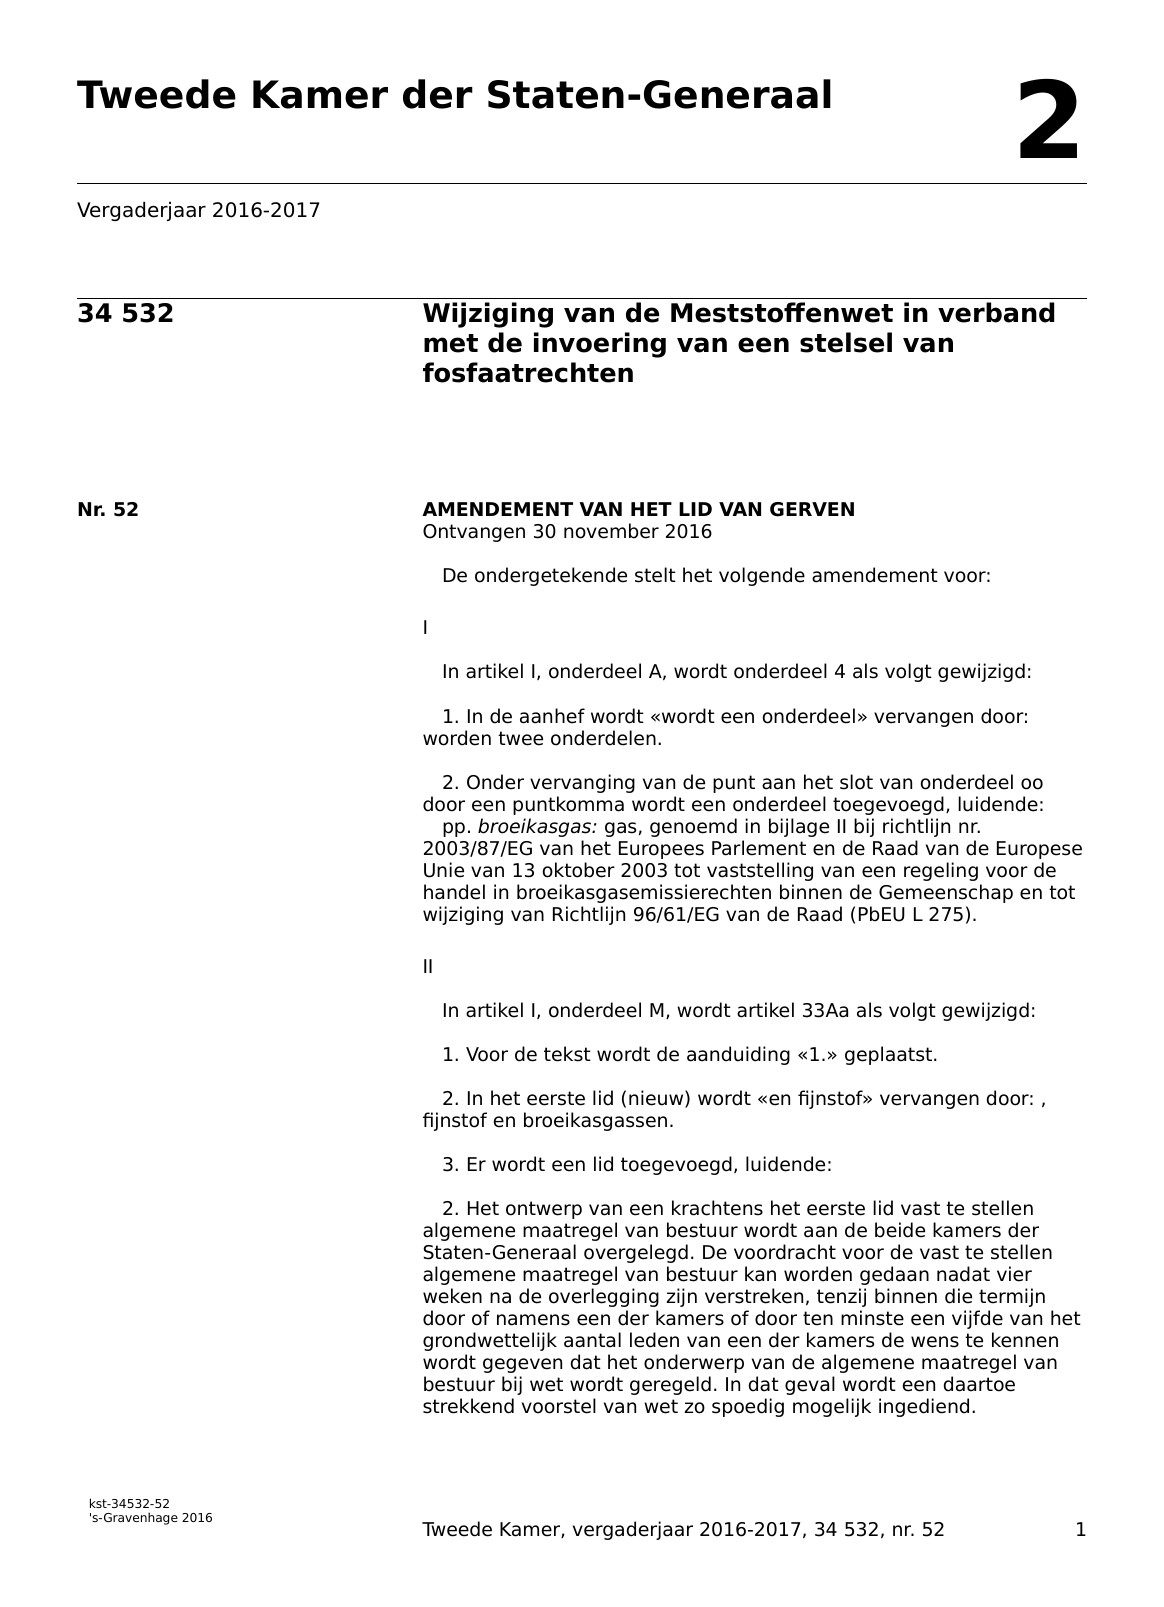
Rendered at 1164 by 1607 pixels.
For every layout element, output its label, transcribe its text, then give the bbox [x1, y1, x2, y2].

table_header 2 [886, 59, 1087, 183]
subtitle I [422, 617, 1087, 639]
text In artikel I, onderdeel A, wordt onderdeel 4 als volgt gewijzigd: [422, 661, 1087, 683]
text 1. Voor de tekst wordt de aanduiding «1.» geplaatst. [422, 1044, 1087, 1066]
subtitle 34 532 Wijziging van de Meststoffenwet in verband met de invoering van een stelsel van fosfaatrechten [77, 299, 1087, 388]
subtitle II [422, 956, 1087, 977]
text 2. Het ontwerp van een krachtens het eerste lid vast te stellen algemene maatregel van bestuur wordt aan de beide kamers der Staten-Generaal overgelegd. De voordracht voor de vast te stellen algemene maatregel van bestuur kan worden gedaan nadat vier weken na de overlegging zijn verstreken, tenzij binnen die termijn door of namens een der kamers of door ten minste een vijfde van het grondwettelijk aantal leden van een der kamers de wens te kennen wordt gegeven dat het onderwerp van de algemene maatregel van bestuur bij wet wordt geregeld. In dat geval wordt een daartoe strekkend voorstel van wet zo spoedig mogelijk ingediend. [422, 1198, 1087, 1418]
text De ondergetekende stelt het volgende amendement voor: [422, 565, 1087, 587]
text pp. broeikasgas: gas, genoemd in bijlage II bij richtlijn nr. 2003/87/EG van het Europees Parlement en de Raad van de Europese Unie van 13 oktober 2003 tot vaststelling van een regeling voor de handel in broeikasgasemissierechten binnen de Gemeenschap en tot wijziging van Richtlijn 96/61/EG van de Raad (PbEU L 275). [422, 816, 1087, 926]
table_header Tweede Kamer der Staten-Generaal [77, 59, 886, 183]
text 3. Er wordt een lid toegevoegd, luidende: [422, 1154, 1087, 1176]
text 1. In de aanhef wordt «wordt een onderdeel» vervangen door: worden twee onderdelen. [422, 706, 1087, 749]
text In artikel I, onderdeel M, wordt artikel 33Aa als volgt gewijzigd: [422, 1000, 1087, 1022]
text 's-Gravenhage 2016 [88, 1511, 323, 1525]
table_cell Vergaderjaar 2016-2017 [77, 184, 1087, 298]
text Ontvangen 30 november 2016 [422, 521, 1087, 543]
text 2. In het eerste lid (nieuw) wordt «en fijnstof» vervangen door: , fijnstof en broeikasgassen. [422, 1088, 1087, 1132]
text kst-34532-52 [88, 1497, 323, 1511]
subtitle Nr. 52 AMENDEMENT VAN HET LID VAN GERVEN [77, 499, 1087, 521]
text 2. Onder vervanging van de punt aan het slot van onderdeel oo door een puntkomma wordt een onderdeel toegevoegd, luidende: [422, 772, 1087, 816]
